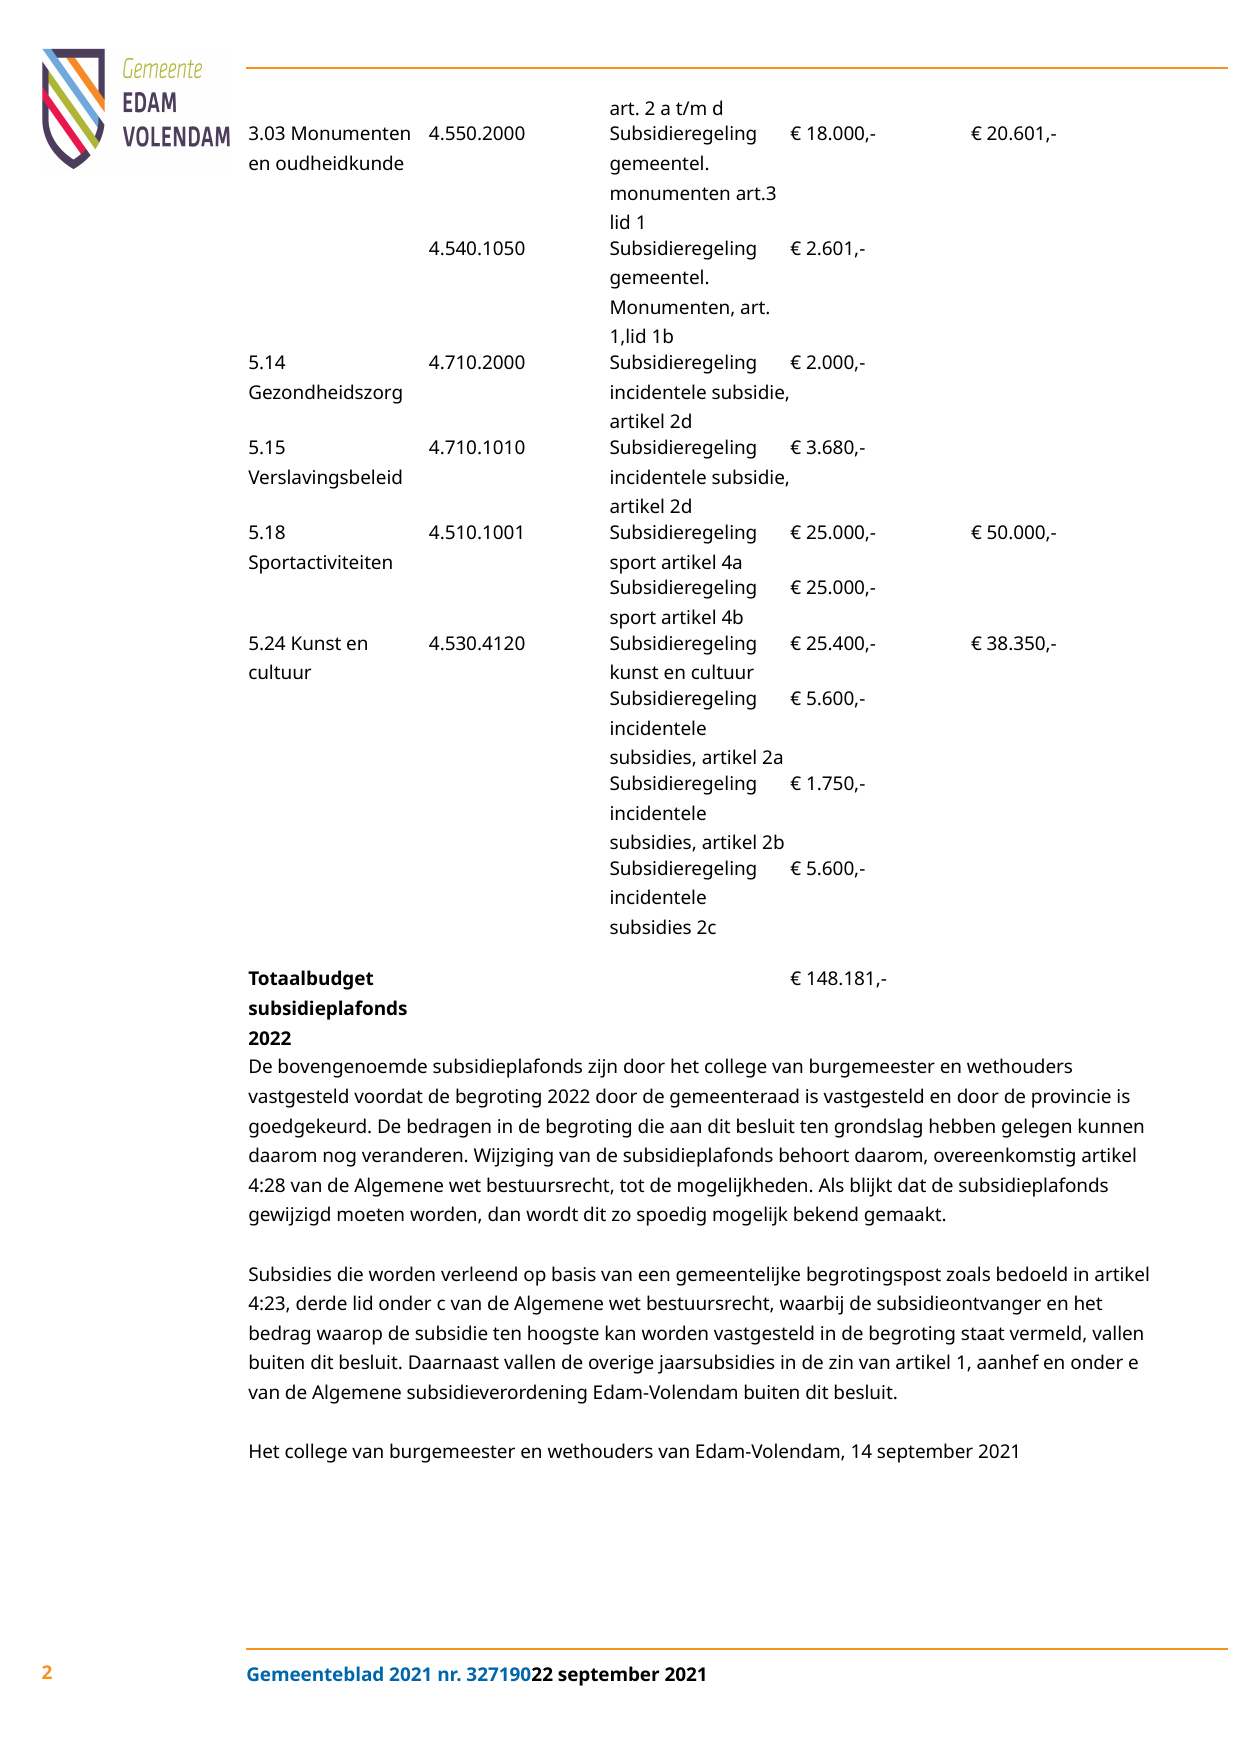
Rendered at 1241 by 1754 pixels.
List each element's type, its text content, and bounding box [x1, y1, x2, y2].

table_cell [248, 940, 429, 966]
table_cell [429, 966, 609, 1051]
table_cell € 25.000,- [790, 575, 971, 630]
table_cell 4.710.1010 [429, 434, 609, 519]
table_cell Subsidieregeling incidentele subsidies, artikel 2b [609, 770, 790, 855]
table_cell Subsidieregeling kunst en cultuur [609, 630, 790, 685]
text De bovengenoemde subsidieplafonds zijn door het college van burgemeester en wethouders vastgesteld voordat de begroting 2022 door de gemeenteraad is vastgesteld en door de provincie is goedgekeurd. De bedragen in de begroting die aan dit besluit ten grondslag hebben gelegen kunnen daarom nog veranderen. Wijziging van de subsidieplafonds behoort daarom, overeenkomstig artikel 4:28 van de Algemene wet bestuursrecht, tot de mogelijkheden. Als blijkt dat de subsidieplafonds gewijzigd moeten worden, dan wordt dit zo spoedig mogelijk bekend gemaakt. [248, 1054, 1152, 1227]
table_cell 4.710.2000 [429, 350, 609, 434]
table_cell Subsidieregeling sport artikel 4b [609, 575, 790, 630]
table_cell [248, 855, 429, 940]
table_cell [790, 940, 1152, 966]
table_cell [971, 95, 1152, 121]
table_cell [429, 685, 609, 770]
table_cell [429, 770, 609, 855]
table_cell 4.530.4120 [429, 630, 609, 685]
table_cell 5.15 Verslavingsbeleid [248, 434, 429, 519]
table_cell Totaalbudget subsidieplafonds 2022 [248, 966, 429, 1051]
table_cell [971, 855, 1152, 940]
table_cell € 3.680,- [790, 434, 1152, 519]
table_cell 4.510.1001 [429, 519, 609, 574]
table_cell [609, 940, 790, 966]
table_cell € 25.400,- [790, 630, 971, 685]
picture [41, 47, 231, 172]
table_cell [971, 235, 1152, 349]
table_cell [429, 940, 609, 966]
table_cell [790, 95, 971, 121]
table_cell Subsidieregeling incidentele subsidies, artikel 2a [609, 685, 790, 770]
table_cell € 2.000,- [790, 350, 1152, 434]
table_cell € 5.600,- [790, 855, 971, 940]
table_cell 5.24 Kunst en cultuur [248, 630, 429, 685]
table_cell € 1.750,- [790, 770, 971, 855]
table_cell Subsidieregeling incidentele subsidie, artikel 2d [609, 350, 790, 434]
table_cell [248, 575, 429, 630]
table_cell Subsidieregeling sport artikel 4a [609, 519, 790, 574]
table_cell € 5.600,- [790, 685, 971, 770]
table_cell [429, 855, 609, 940]
text Het college van burgemeester en wethouders van Edam-Volendam, 14 september 2021 [248, 1438, 1152, 1464]
table_cell € 148.181,- [790, 966, 1152, 1051]
table_cell 4.540.1050 [429, 235, 609, 349]
table_cell [609, 966, 790, 1051]
table_cell [429, 95, 609, 121]
table_cell [248, 685, 429, 770]
table_cell [429, 575, 609, 630]
table_cell € 25.000,- [790, 519, 971, 574]
table_cell [971, 770, 1152, 855]
table_cell Subsidieregeling incidentele subsidie, artikel 2d [609, 434, 790, 519]
table_cell 4.550.2000 [429, 121, 609, 235]
table_cell [971, 685, 1152, 770]
text Subsidies die worden verleend op basis van een gemeentelijke begrotingspost zoals bedoeld in artikel 4:23, derde lid onder c van de Algemene wet bestuursrecht, waarbij de subsidieontvanger en het bedrag waarop de subsidie ten hoogste kan worden vastgesteld in de begroting staat vermeld, vallen buiten dit besluit. Daarnaast vallen de overige jaarsubsidies in de zin van artikel 1, aanhef en onder e van de Algemene subsidieverordening Edam-Volendam buiten dit besluit. [248, 1261, 1152, 1405]
table_cell € 38.350,- [971, 630, 1152, 685]
table_cell [248, 770, 429, 855]
table_cell 5.14 Gezondheidszorg [248, 350, 429, 434]
table_cell 5.18 Sportactiviteiten [248, 519, 429, 574]
table_cell art. 2 a t/m d [609, 95, 790, 121]
table_cell 3.03 Monumenten en oudheidkunde [248, 121, 429, 235]
table_cell Subsidieregeling incidentele subsidies 2c [609, 855, 790, 940]
table_cell [248, 235, 429, 349]
table_cell [248, 95, 429, 121]
table_cell € 20.601,- [971, 121, 1152, 235]
table_cell € 18.000,- [790, 121, 971, 235]
table_cell [971, 575, 1152, 630]
table_cell € 50.000,- [971, 519, 1152, 574]
table_cell € 2.601,- [790, 235, 971, 349]
table_cell Subsidieregeling gemeentel. Monumenten, art. 1,lid 1b [609, 235, 790, 349]
table_cell Subsidieregeling gemeentel. monumenten art.3 lid 1 [609, 121, 790, 235]
